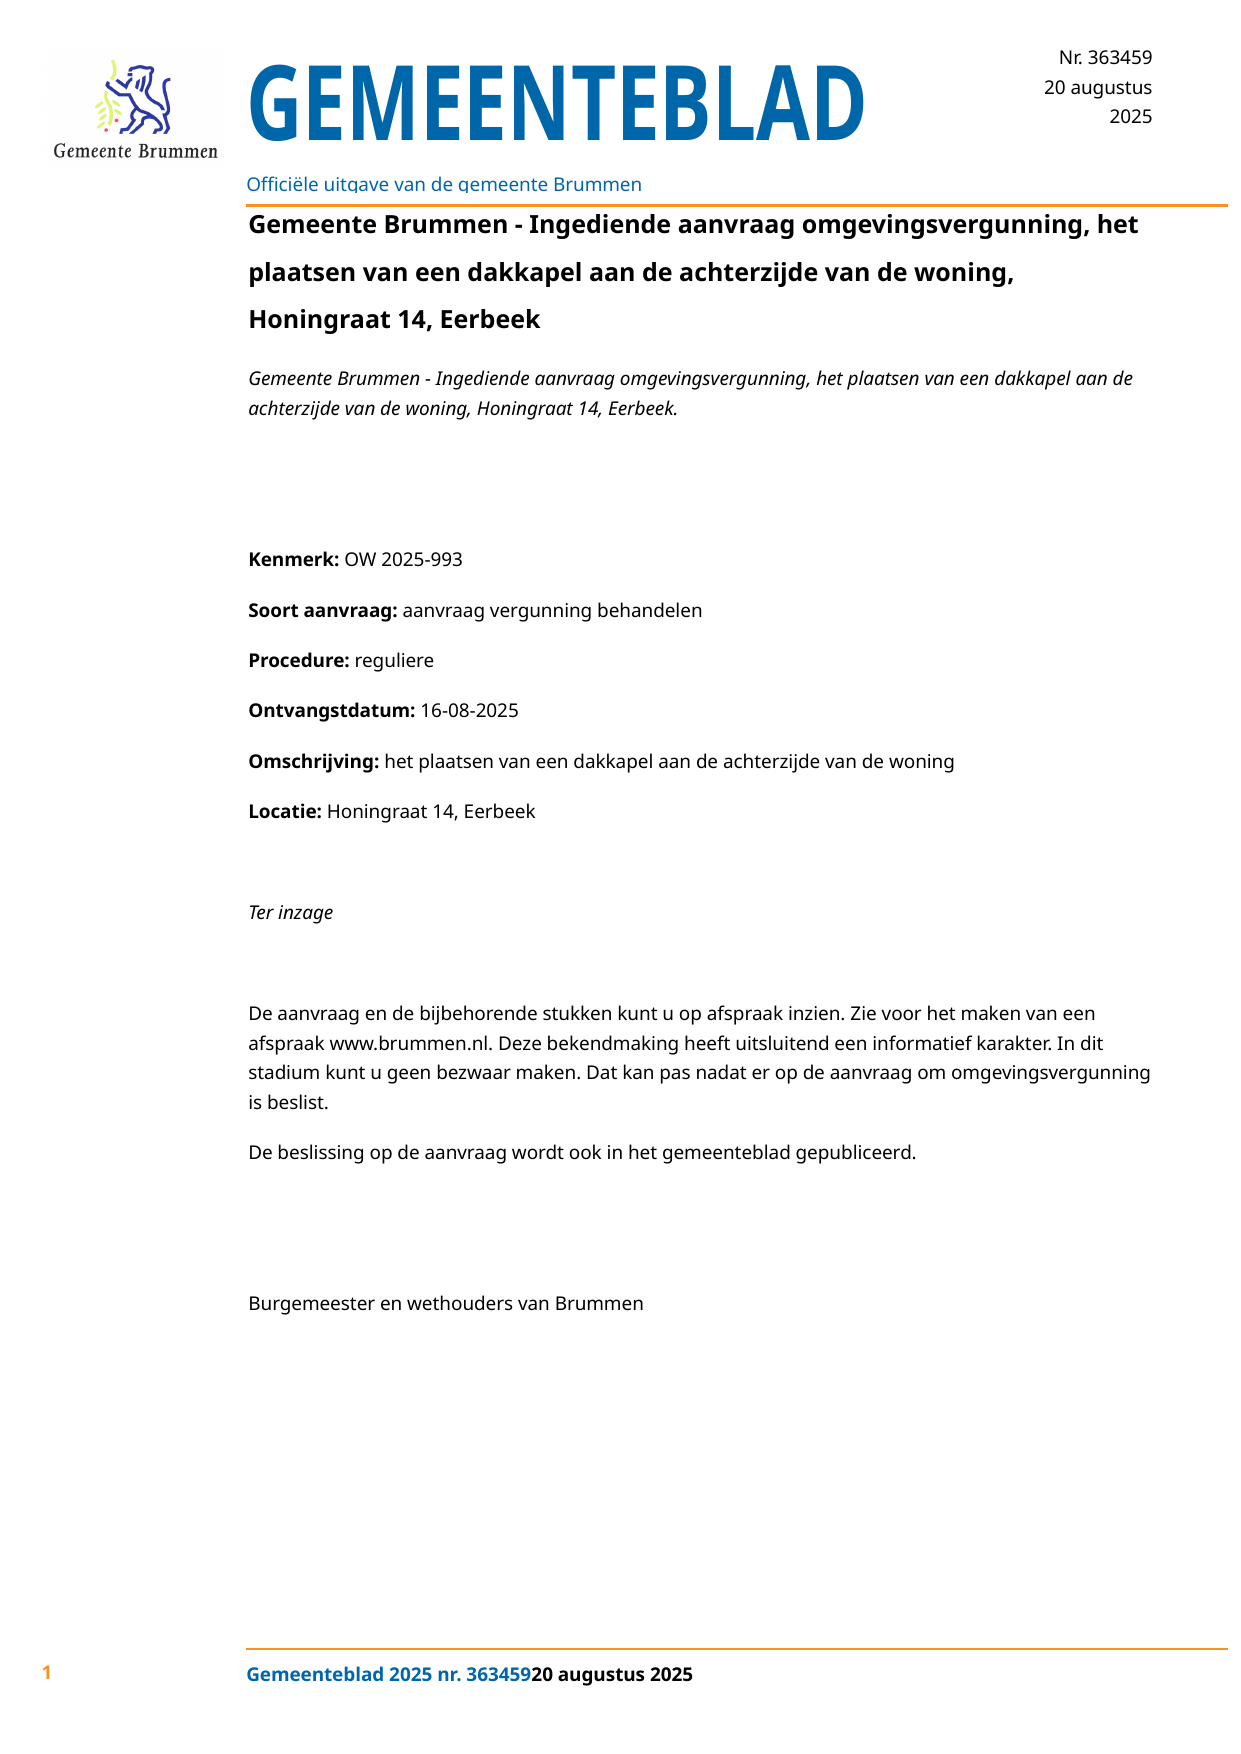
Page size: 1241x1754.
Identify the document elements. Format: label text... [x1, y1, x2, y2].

text Ontvangstdatum: 16-08-2025 [248, 698, 1152, 723]
text Kenmerk: OW 2025-993 [248, 546, 1152, 572]
text Burgemeester en wethouders van Brummen [248, 1291, 1152, 1316]
text Gemeente Brummen - Ingediende aanvraag omgevingsvergunning, het plaatsen van een dakkapel aan de achterzijde van de woning, Honingraat 14, Eerbeek [248, 207, 1152, 336]
picture [41, 47, 231, 172]
text Locatie: Honingraat 14, Eerbeek [248, 798, 1152, 824]
text De aanvraag en de bijbehorende stukken kunt u op afspraak inzien. Zie voor het maken van een afspraak www.brummen.nl. Deze bekendmaking heeft uitsluitend een informatief karakter. In dit stadium kunt u geen bezwaar maken. Dat kan pas nadat er op de aanvraag om omgevingsvergunning is beslist. [248, 1000, 1152, 1114]
text De beslissing op de aanvraag wordt ook in het gemeenteblad gepubliceerd. [248, 1139, 1152, 1165]
text Soort aanvraag: aanvraag vergunning behandelen [248, 597, 1152, 622]
text Omschrijving: het plaatsen van een dakkapel aan de achterzijde van de woning [248, 748, 1152, 774]
text Procedure: reguliere [248, 647, 1152, 673]
text Ter inzage [248, 899, 1152, 925]
text Gemeente Brummen - Ingediende aanvraag omgevingsvergunning, het plaatsen van een dakkapel aan de achterzijde van de woning, Honingraat 14, Eerbeek. [248, 366, 1152, 421]
